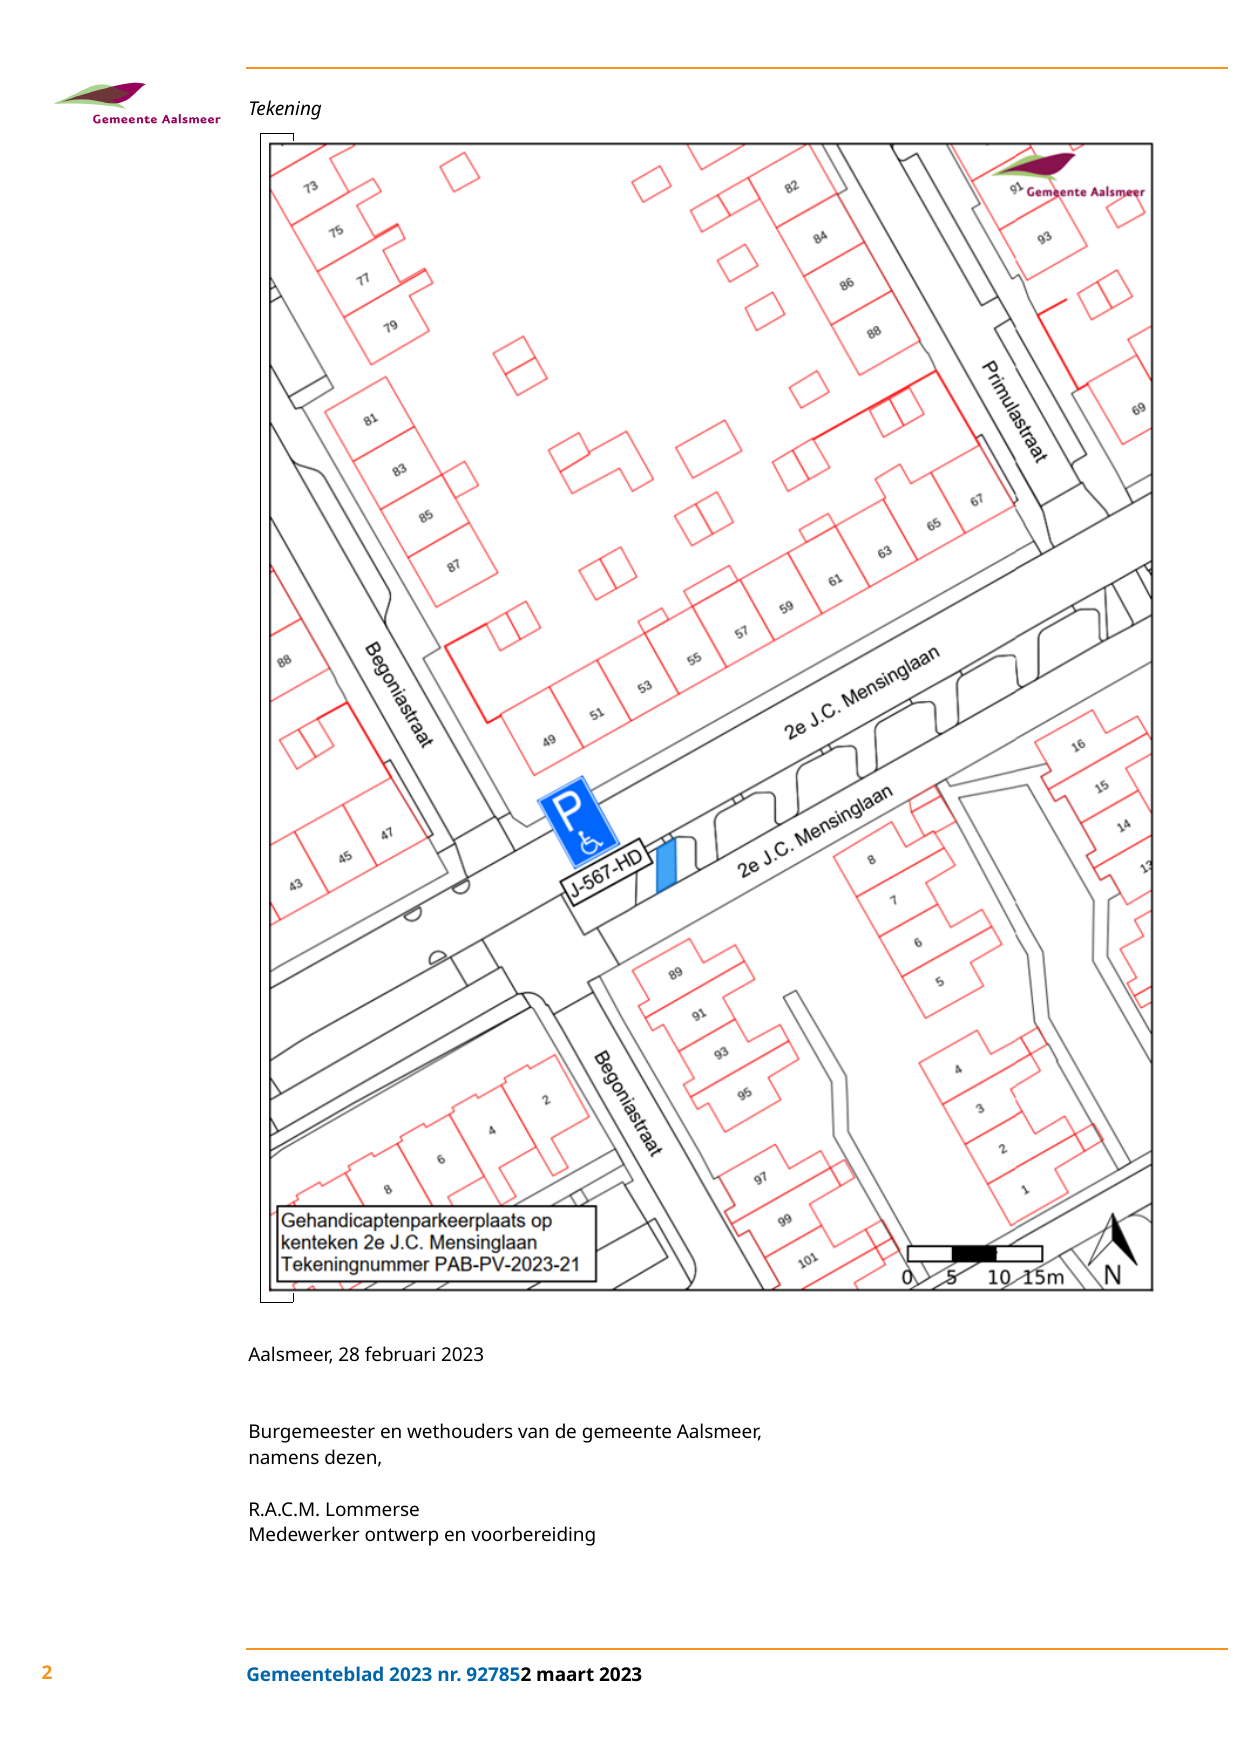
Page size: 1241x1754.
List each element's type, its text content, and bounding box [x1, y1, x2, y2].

text Medewerker ontwerp en voorbereiding [248, 1522, 1152, 1547]
picture [41, 47, 231, 172]
picture [268, 141, 1155, 1293]
text namens dezen, [248, 1444, 1152, 1470]
text Burgemeester en wethouders van de gemeente Aalsmeer, [248, 1419, 1152, 1444]
text Tekening [248, 95, 1152, 121]
text Aalsmeer, 28 februari 2023 [248, 1341, 1152, 1367]
text R.A.C.M. Lommerse [248, 1496, 1152, 1522]
